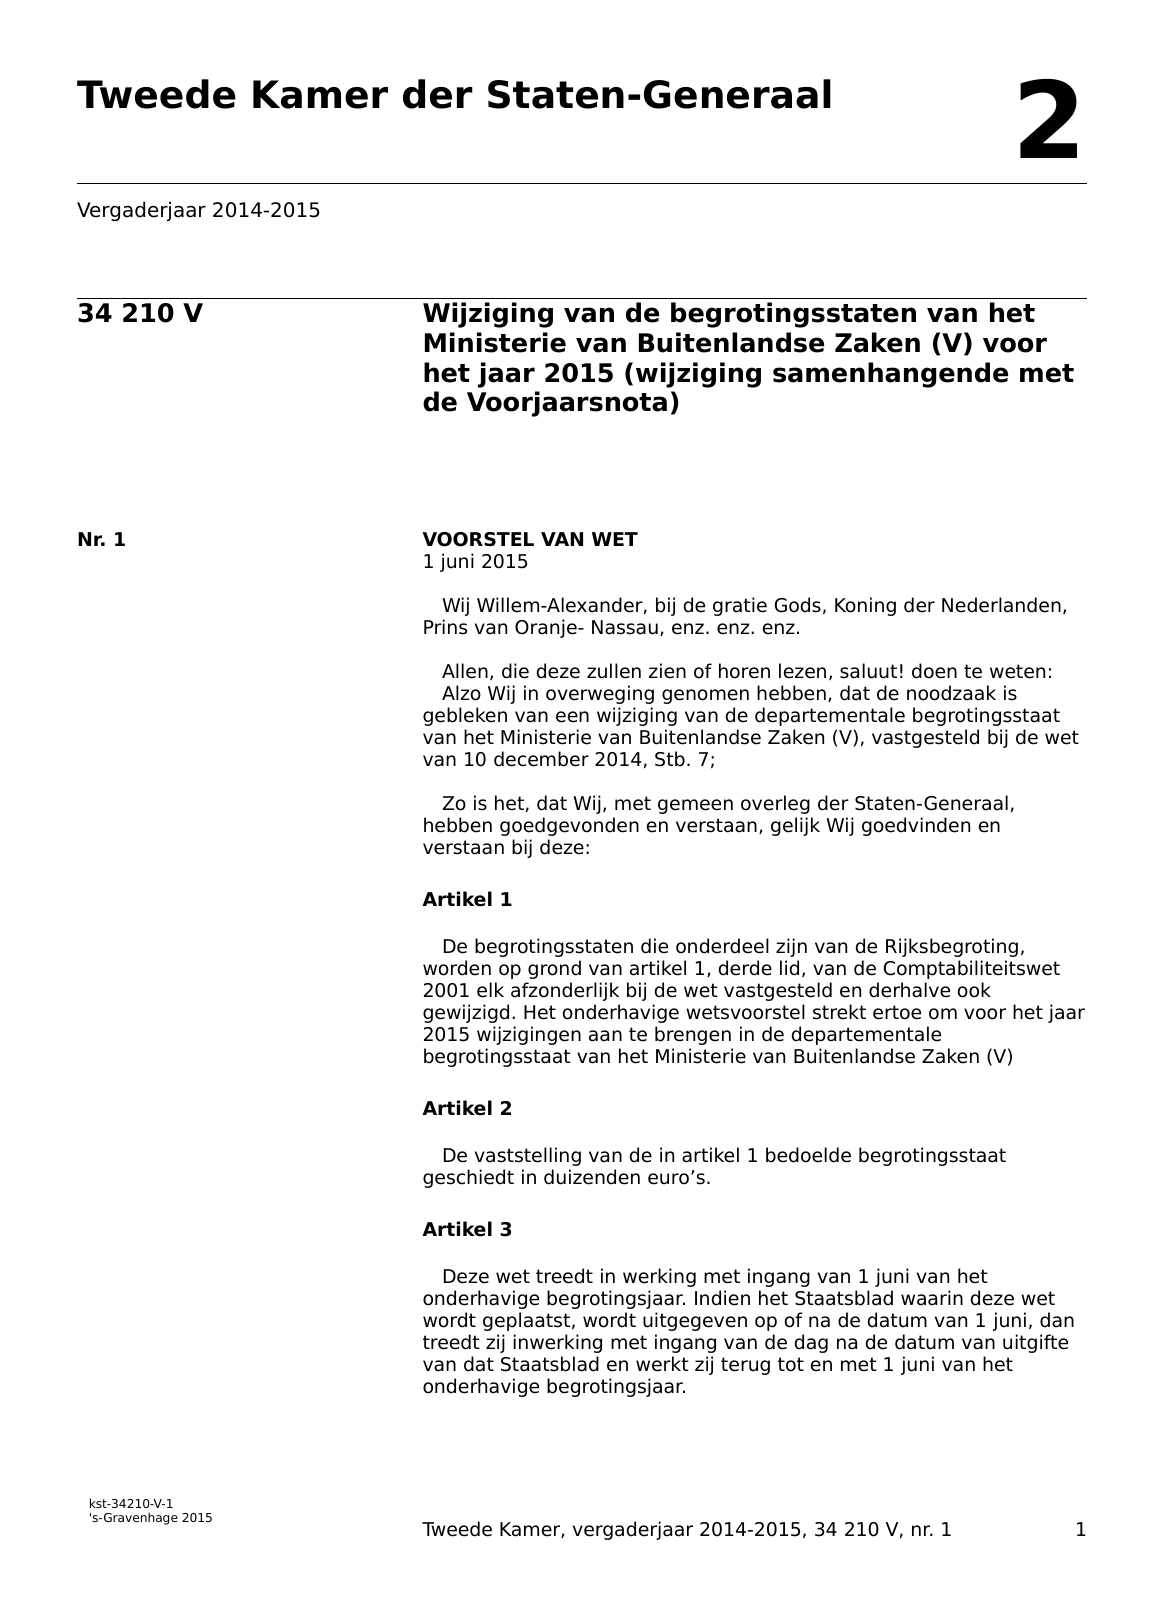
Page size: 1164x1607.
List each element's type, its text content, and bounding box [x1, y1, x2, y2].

text 's-Gravenhage 2015 [88, 1511, 323, 1525]
table_cell Vergaderjaar 2014-2015 [77, 184, 1087, 298]
text Zo is het, dat Wij, met gemeen overleg der Staten-Generaal, hebben goedgevonden en verstaan, gelijk Wij goedvinden en verstaan bij deze: [422, 793, 1087, 859]
subtitle Artikel 2 [422, 1098, 1087, 1120]
text kst-34210-V-1 [88, 1497, 323, 1511]
text Alzo Wij in overweging genomen hebben, dat de noodzaak is gebleken van een wijziging van de departementale begrotingsstaat van het Ministerie van Buitenlandse Zaken (V), vastgesteld bij de wet van 10 december 2014, Stb. 7; [422, 683, 1087, 771]
subtitle Artikel 3 [422, 1219, 1087, 1241]
text Allen, die deze zullen zien of horen lezen, saluut! doen te weten: [422, 661, 1087, 683]
text De vaststelling van de in artikel 1 bedoelde begrotingsstaat geschiedt in duizenden euro’s. [422, 1145, 1087, 1189]
text Wij Willem-Alexander, bij de gratie Gods, Koning der Nederlanden, Prins van Oranje- Nassau, enz. enz. enz. [422, 595, 1087, 639]
subtitle 34 210 V Wijziging van de begrotingsstaten van het Ministerie van Buitenlandse Zaken (V) voor het jaar 2015 (wijziging samenhangende met de Voorjaarsnota) [77, 299, 1087, 418]
text Deze wet treedt in werking met ingang van 1 juni van het onderhavige begrotingsjaar. Indien het Staatsblad waarin deze wet wordt geplaatst, wordt uitgegeven op of na de datum van 1 juni, dan treedt zij inwerking met ingang van de dag na de datum van uitgifte van dat Staatsblad en werkt zij terug tot en met 1 juni van het onderhavige begrotingsjaar. [422, 1266, 1087, 1398]
table_header Tweede Kamer der Staten-Generaal [77, 59, 886, 183]
subtitle Artikel 1 [422, 889, 1087, 911]
table_header 2 [886, 59, 1087, 183]
text 1 juni 2015 [422, 551, 1087, 573]
subtitle Nr. 1 VOORSTEL VAN WET [77, 529, 1087, 551]
text De begrotingsstaten die onderdeel zijn van de Rijksbegroting, worden op grond van artikel 1, derde lid, van de Comptabiliteitswet 2001 elk afzonderlijk bij de wet vastgesteld en derhalve ook gewijzigd. Het onderhavige wetsvoorstel strekt ertoe om voor het jaar 2015 wijzigingen aan te brengen in de departementale begrotingsstaat van het Ministerie van Buitenlandse Zaken (V) [422, 936, 1087, 1068]
